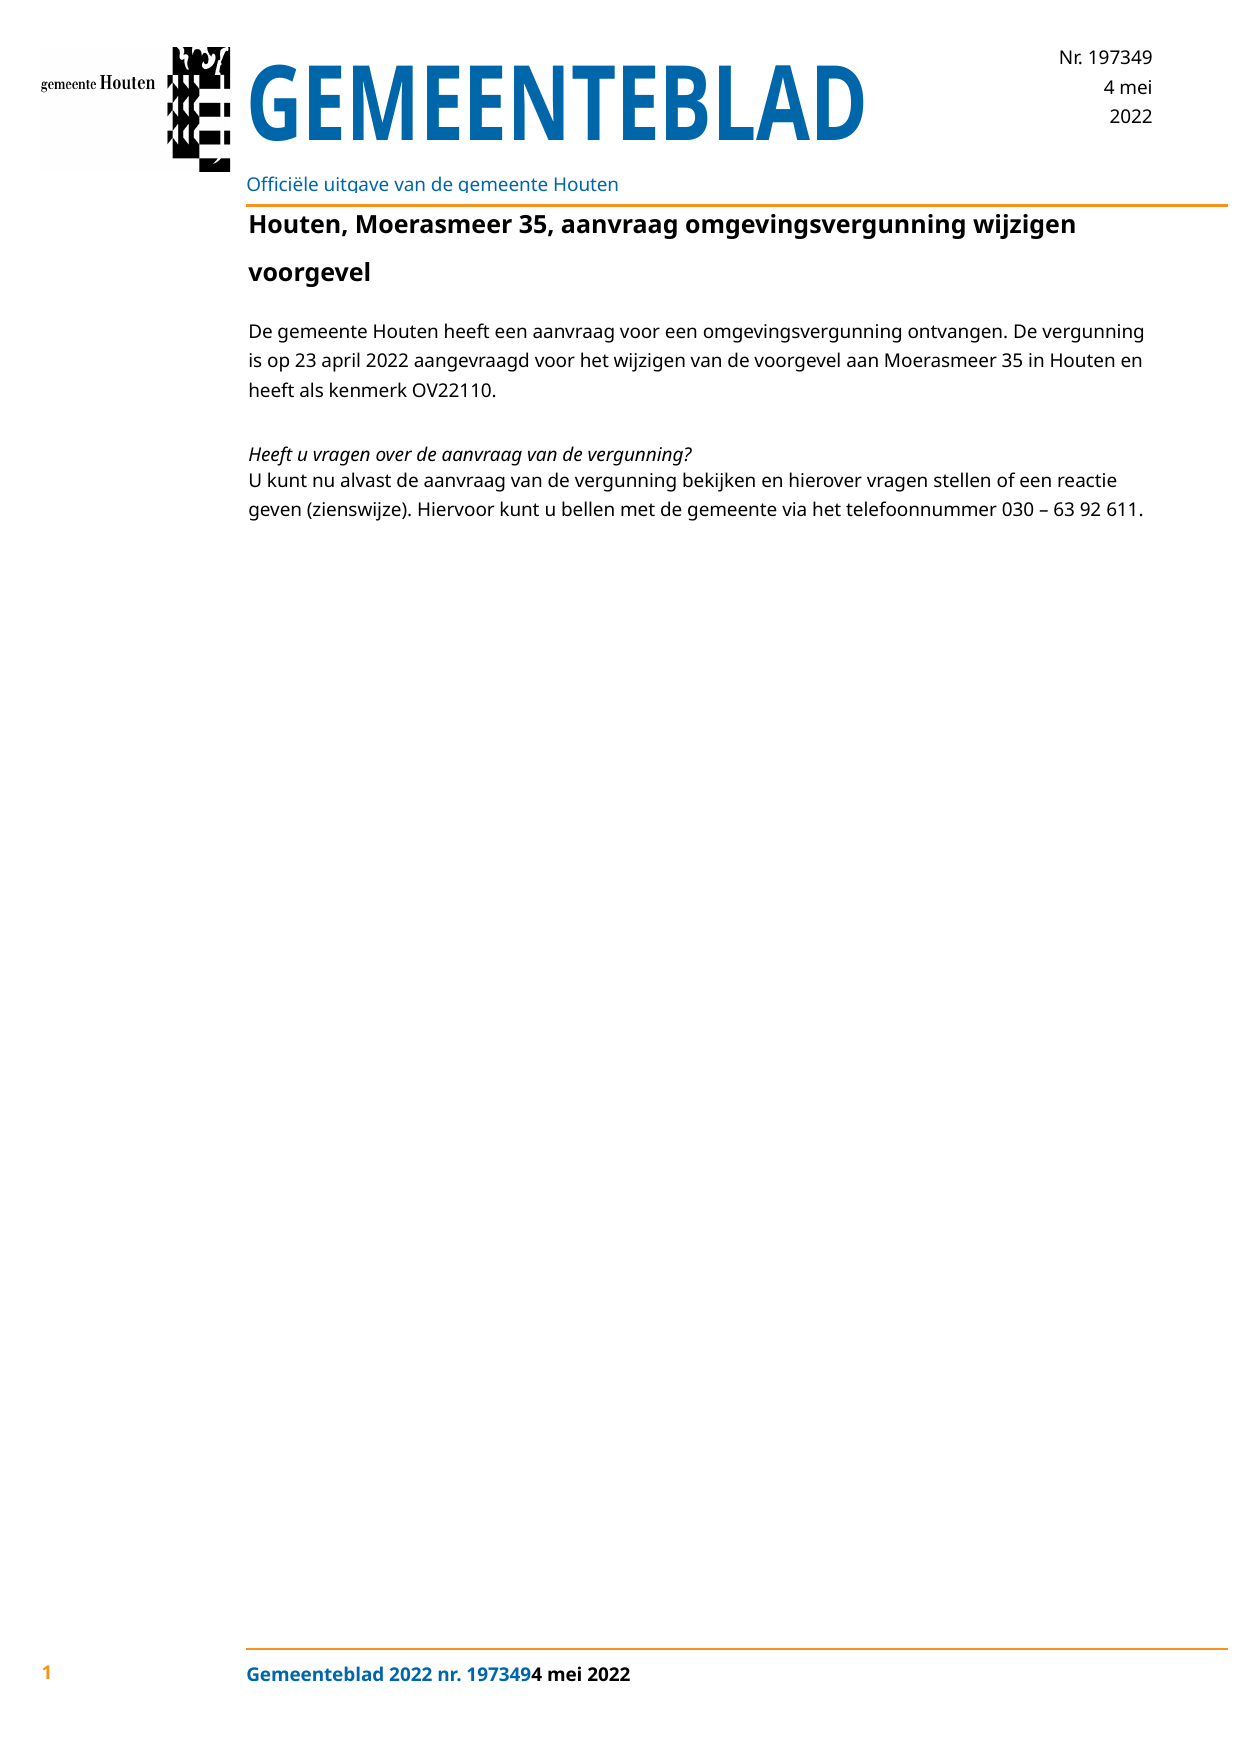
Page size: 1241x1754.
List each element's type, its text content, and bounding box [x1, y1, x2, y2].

text Houten, Moerasmeer 35, aanvraag omgevingsvergunning wijzigen voorgevel [248, 207, 1152, 288]
picture [41, 47, 231, 172]
text U kunt nu alvast de aanvraag van de vergunning bekijken en hierover vragen stellen of een reactie geven (zienswijze). Hiervoor kunt u bellen met de gemeente via het telefoonnummer 030 – 63 92 611. [248, 467, 1152, 522]
text Heeft u vragen over de aanvraag van de vergunning? [248, 441, 1152, 467]
text De gemeente Houten heeft een aanvraag voor een omgevingsvergunning ontvangen. De vergunning is op 23 april 2022 aangevraagd voor het wijzigen van de voorgevel aan Moerasmeer 35 in Houten en heeft als kenmerk OV22110. [248, 318, 1152, 403]
